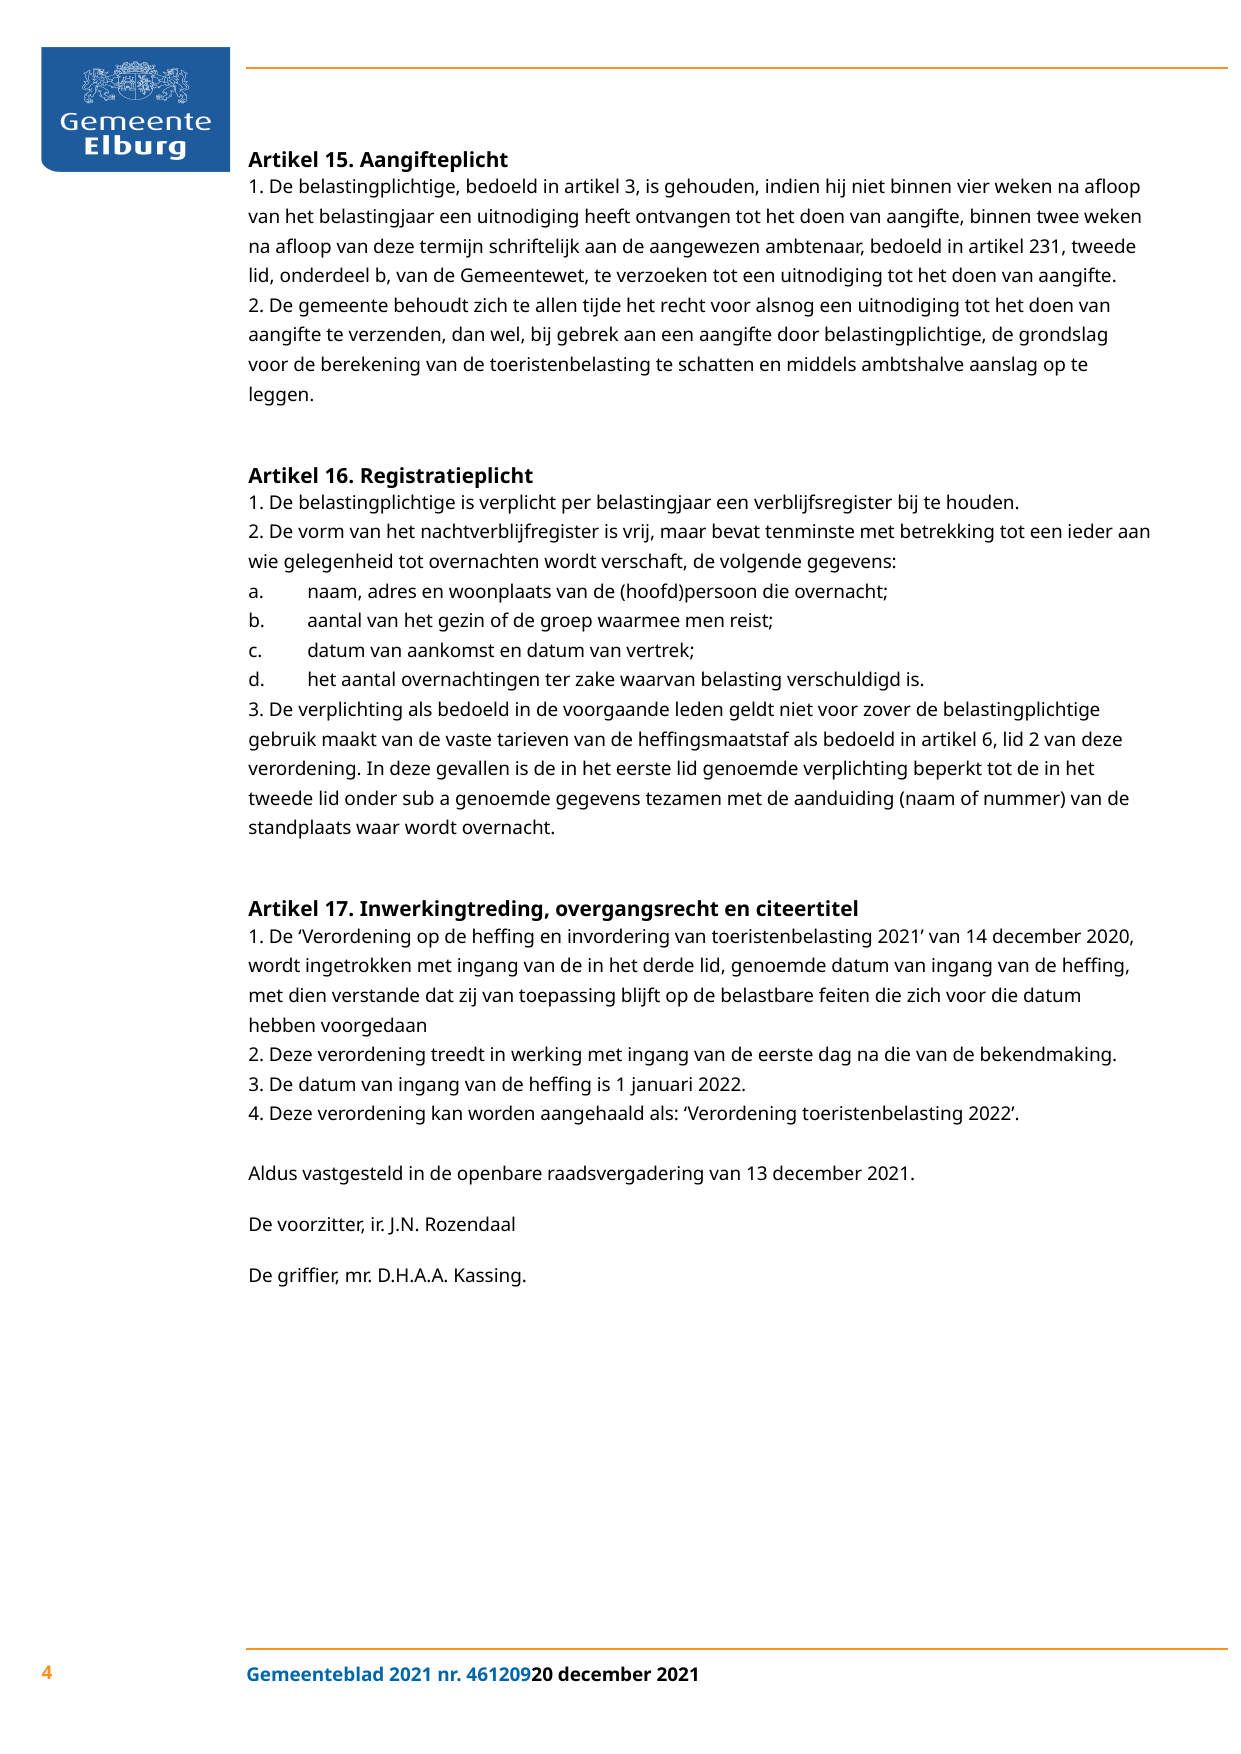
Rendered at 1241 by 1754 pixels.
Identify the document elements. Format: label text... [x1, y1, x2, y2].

text De griffier, mr. D.H.A.A. Kassing. [248, 1263, 1152, 1288]
text 1. De ‘Verordening op de heffing en invordering van toeristenbelasting 2021’ van 14 december 2020, wordt ingetrokken met ingang van de in het derde lid, genoemde datum van ingang van de heffing, met dien verstande dat zij van toepassing blijft op de belastbare feiten die zich voor die datum hebben voorgedaan [248, 923, 1152, 1037]
list aantal van het gezin of de groep waarmee men reist; [248, 607, 1152, 633]
list naam, adres en woonplaats van de (hoofd)persoon die overnacht; [248, 578, 1152, 604]
text 1. De belastingplichtige is verplicht per belastingjaar een verblijfsregister bij te houden. [248, 489, 1152, 515]
text 2. De vorm van het nachtverblijfregister is vrij, maar bevat tenminste met betrekking tot een ieder aan wie gelegenheid tot overnachten wordt verschaft, de volgende gegevens: [248, 519, 1152, 574]
text 3. De verplichting als bedoeld in de voorgaande leden geldt niet voor zover de belastingplichtige gebruik maakt van de vaste tarieven van de heffingsmaatstaf als bedoeld in artikel 6, lid 2 van deze verordening. In deze gevallen is de in het eerste lid genoemde verplichting beperkt tot de in het tweede lid onder sub a genoemde gegevens tezamen met de aanduiding (naam of nummer) van de standplaats waar wordt overnacht. [248, 696, 1152, 840]
list het aantal overnachtingen ter zake waarvan belasting verschuldigd is. [248, 667, 1152, 692]
list datum van aankomst en datum van vertrek; [248, 637, 1152, 663]
text Artikel 16. Registratieplicht [248, 461, 1152, 489]
text 1. De belastingplichtige, bedoeld in artikel 3, is gehouden, indien hij niet binnen vier weken na afloop van het belastingjaar een uitnodiging heeft ontvangen tot het doen van aangifte, binnen twee weken na afloop van deze termijn schriftelijk aan de aangewezen ambtenaar, bedoeld in artikel 231, tweede lid, onderdeel b, van de Gemeentewet, te verzoeken tot een uitnodiging tot het doen van aangifte. [248, 174, 1152, 288]
text 3. De datum van ingang van de heffing is 1 januari 2022. [248, 1071, 1152, 1097]
text Artikel 15. Aangifteplicht [248, 145, 1152, 174]
text De voorzitter, ir. J.N. Rozendaal [248, 1211, 1152, 1237]
text 2. Deze verordening treedt in werking met ingang van de eerste dag na die van de bekendmaking. [248, 1041, 1152, 1067]
text Aldus vastgesteld in de openbare raadsvergadering van 13 december 2021. [248, 1160, 1152, 1185]
picture [41, 47, 231, 172]
text Artikel 17. Inwerkingtreding, overgangsrecht en citeertitel [248, 894, 1152, 923]
text 4. Deze verordening kan worden aangehaald als: ‘Verordening toeristenbelasting 2022’. [248, 1101, 1152, 1126]
text 2. De gemeente behoudt zich te allen tijde het recht voor alsnog een uitnodiging tot het doen van aangifte te verzenden, dan wel, bij gebrek aan een aangifte door belastingplichtige, de grondslag voor de berekening van de toeristenbelasting te schatten en middels ambtshalve aanslag op te leggen. [248, 292, 1152, 406]
